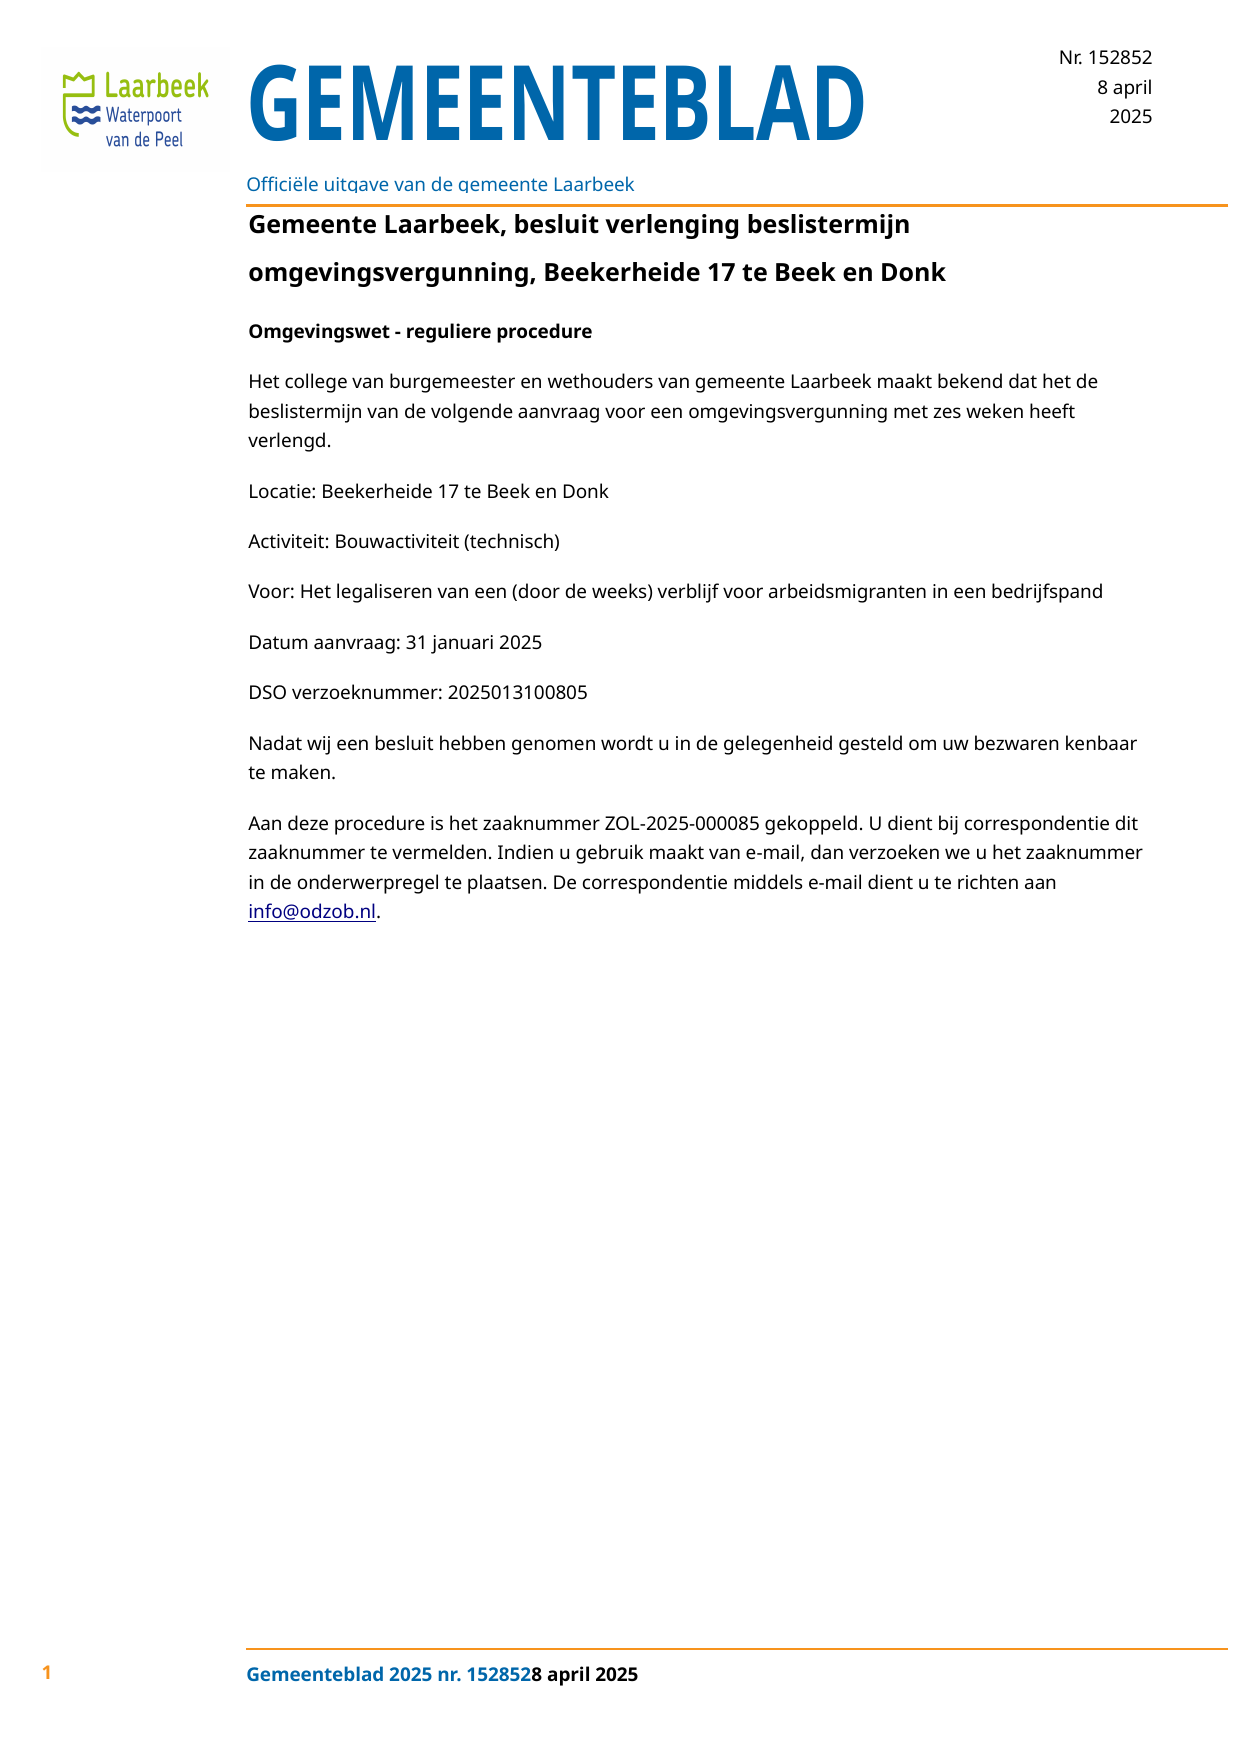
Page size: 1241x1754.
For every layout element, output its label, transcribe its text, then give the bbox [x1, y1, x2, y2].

text DSO verzoeknummer: 2025013100805 [248, 679, 1152, 705]
picture [41, 47, 231, 172]
text Locatie: Beekerheide 17 te Beek en Donk [248, 478, 1152, 504]
text Het college van burgemeester en wethouders van gemeente Laarbeek maakt bekend dat het de beslistermijn van de volgende aanvraag voor een omgevingsvergunning met zes weken heeft verlengd. [248, 368, 1152, 453]
text Voor: Het legaliseren van een (door de weeks) verblijf voor arbeidsmigranten in een bedrijfspand [248, 579, 1152, 604]
text Omgevingswet - reguliere procedure [248, 318, 1152, 344]
text Gemeente Laarbeek, besluit verlenging beslistermijn omgevingsvergunning, Beekerheide 17 te Beek en Donk [248, 207, 1152, 288]
text Datum aanvraag: 31 januari 2025 [248, 629, 1152, 655]
text Activiteit: Bouwactiviteit (technisch) [248, 528, 1152, 554]
text Nadat wij een besluit hebben genomen wordt u in de gelegenheid gesteld om uw bezwaren kenbaar te maken. [248, 730, 1152, 785]
text Aan deze procedure is het zaaknummer ZOL-2025-000085 gekoppeld. U dient bij correspondentie dit zaaknummer te vermelden. Indien u gebruik maakt van e-mail, dan verzoeken we u het zaaknummer in de onderwerpregel te plaatsen. De correspondentie middels e-mail dient u te richten aan info@odzob.nl. [248, 810, 1152, 924]
